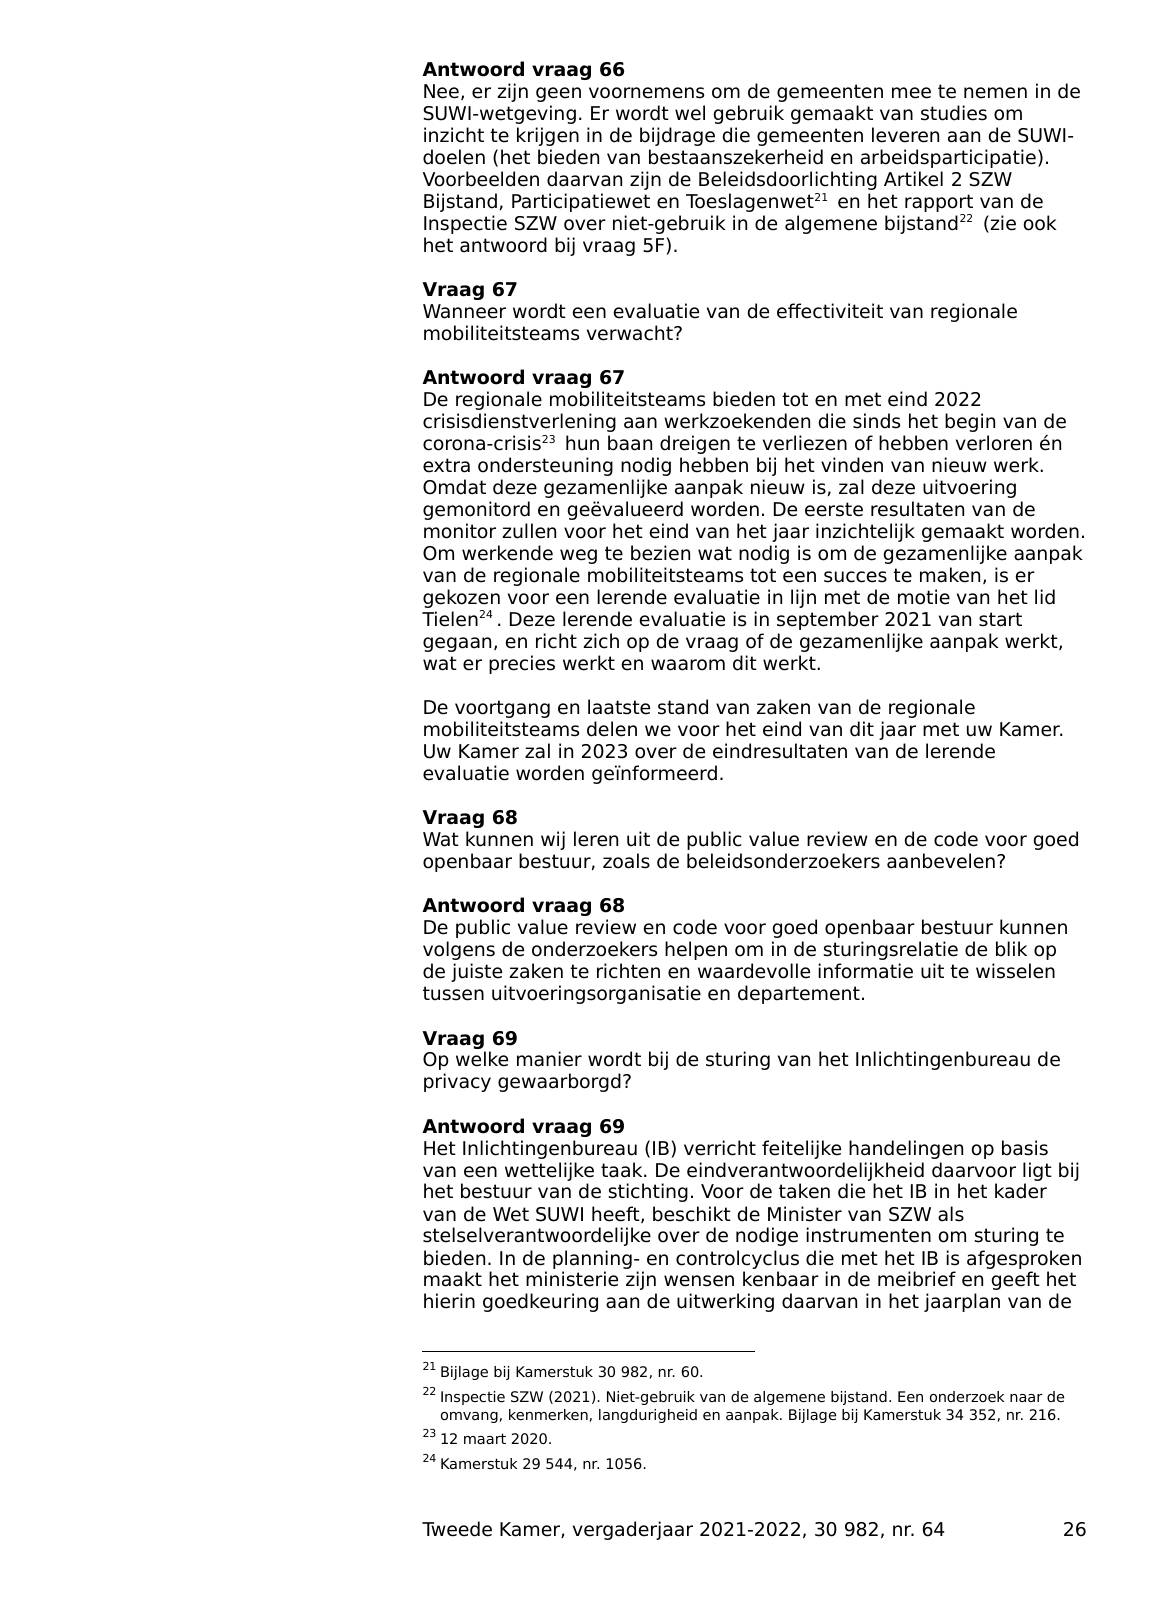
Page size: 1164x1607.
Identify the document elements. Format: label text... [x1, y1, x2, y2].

text De voortgang en laatste stand van zaken van de regionale mobiliteitsteams delen we voor het eind van dit jaar met uw Kamer. Uw Kamer zal in 2023 over de eindresultaten van de lerende evaluatie worden geïnformeerd. [422, 697, 1087, 785]
subtitle Vraag 69 [422, 1027, 1087, 1049]
text Wanneer wordt een evaluatie van de effectiviteit van regionale mobiliteitsteams verwacht? [422, 301, 1087, 345]
subtitle Antwoord vraag 66 [422, 59, 1087, 81]
text De public value review en code voor goed openbaar bestuur kunnen volgens de onderzoekers helpen om in de sturingsrelatie de blik op de juiste zaken te richten en waardevolle informatie uit te wisselen tussen uitvoeringsorganisatie en departement. [422, 917, 1087, 1005]
text Inspectie SZW (2021). Niet-gebruik van de algemene bijstand. Een onderzoek naar de omvang, kenmerken, langdurigheid en aanpak. Bijlage bij Kamerstuk 34 352, nr. 216. [422, 1385, 1087, 1424]
subtitle Antwoord vraag 69 [422, 1116, 1087, 1137]
subtitle Vraag 68 [422, 807, 1087, 829]
subtitle Antwoord vraag 68 [422, 895, 1087, 917]
subtitle Antwoord vraag 67 [422, 367, 1087, 389]
text Op welke manier wordt bij de sturing van het Inlichtingenbureau de privacy gewaarborgd? [422, 1049, 1087, 1093]
text Kamerstuk 29 544, nr. 1056. [422, 1452, 1087, 1474]
subtitle Vraag 67 [422, 279, 1087, 301]
text 12 maart 2020. [422, 1427, 1087, 1449]
text Wat kunnen wij leren uit de public value review en de code voor goed openbaar bestuur, zoals de beleidsonderzoekers aanbevelen? [422, 829, 1087, 873]
text Bijlage bij Kamerstuk 30 982, nr. 60. [422, 1360, 1087, 1382]
text De regionale mobiliteitsteams bieden tot en met eind 2022 crisisdienstverlening aan werkzoekenden die sinds het begin van de corona-crisis hun baan dreigen te verliezen of hebben verloren én extra ondersteuning nodig hebben bij het vinden van nieuw werk. Omdat deze gezamenlijke aanpak nieuw is, zal deze uitvoering gemonitord en geëvalueerd worden. De eerste resultaten van de monitor zullen voor het eind van het jaar inzichtelijk gemaakt worden. Om werkende weg te bezien wat nodig is om de gezamenlijke aanpak van de regionale mobiliteitsteams tot een succes te maken, is er gekozen voor een lerende evaluatie in lijn met de motie van het lid Tielen. Deze lerende evaluatie is in september 2021 van start gegaan, en richt zich op de vraag of de gezamenlijke aanpak werkt, wat er precies werkt en waarom dit werkt. [422, 389, 1087, 675]
text Nee, er zijn geen voornemens om de gemeenten mee te nemen in de SUWI-wetgeving. Er wordt wel gebruik gemaakt van studies om inzicht te krijgen in de bijdrage die gemeenten leveren aan de SUWI-doelen (het bieden van bestaanszekerheid en arbeidsparticipatie). Voorbeelden daarvan zijn de Beleidsdoorlichting Artikel 2 SZW Bijstand, Participatiewet en Toeslagenwet en het rapport van de Inspectie SZW over niet-gebruik in de algemene bijstand (zie ook het antwoord bij vraag 5F). [422, 81, 1087, 257]
text Het Inlichtingenbureau (IB) verricht feitelijke handelingen op basis van een wettelijke taak. De eindverantwoordelijkheid daarvoor ligt bij het bestuur van de stichting. Voor de taken die het IB in het kader van de Wet SUWI heeft, beschikt de Minister van SZW als stelselverantwoordelijke over de nodige instrumenten om sturing te bieden. In de planning- en controlcyclus die met het IB is afgesproken maakt het ministerie zijn wensen kenbaar in de meibrief en geeft het hierin goedkeuring aan de uitwerking daarvan in het jaarplan van de [422, 1137, 1087, 1313]
